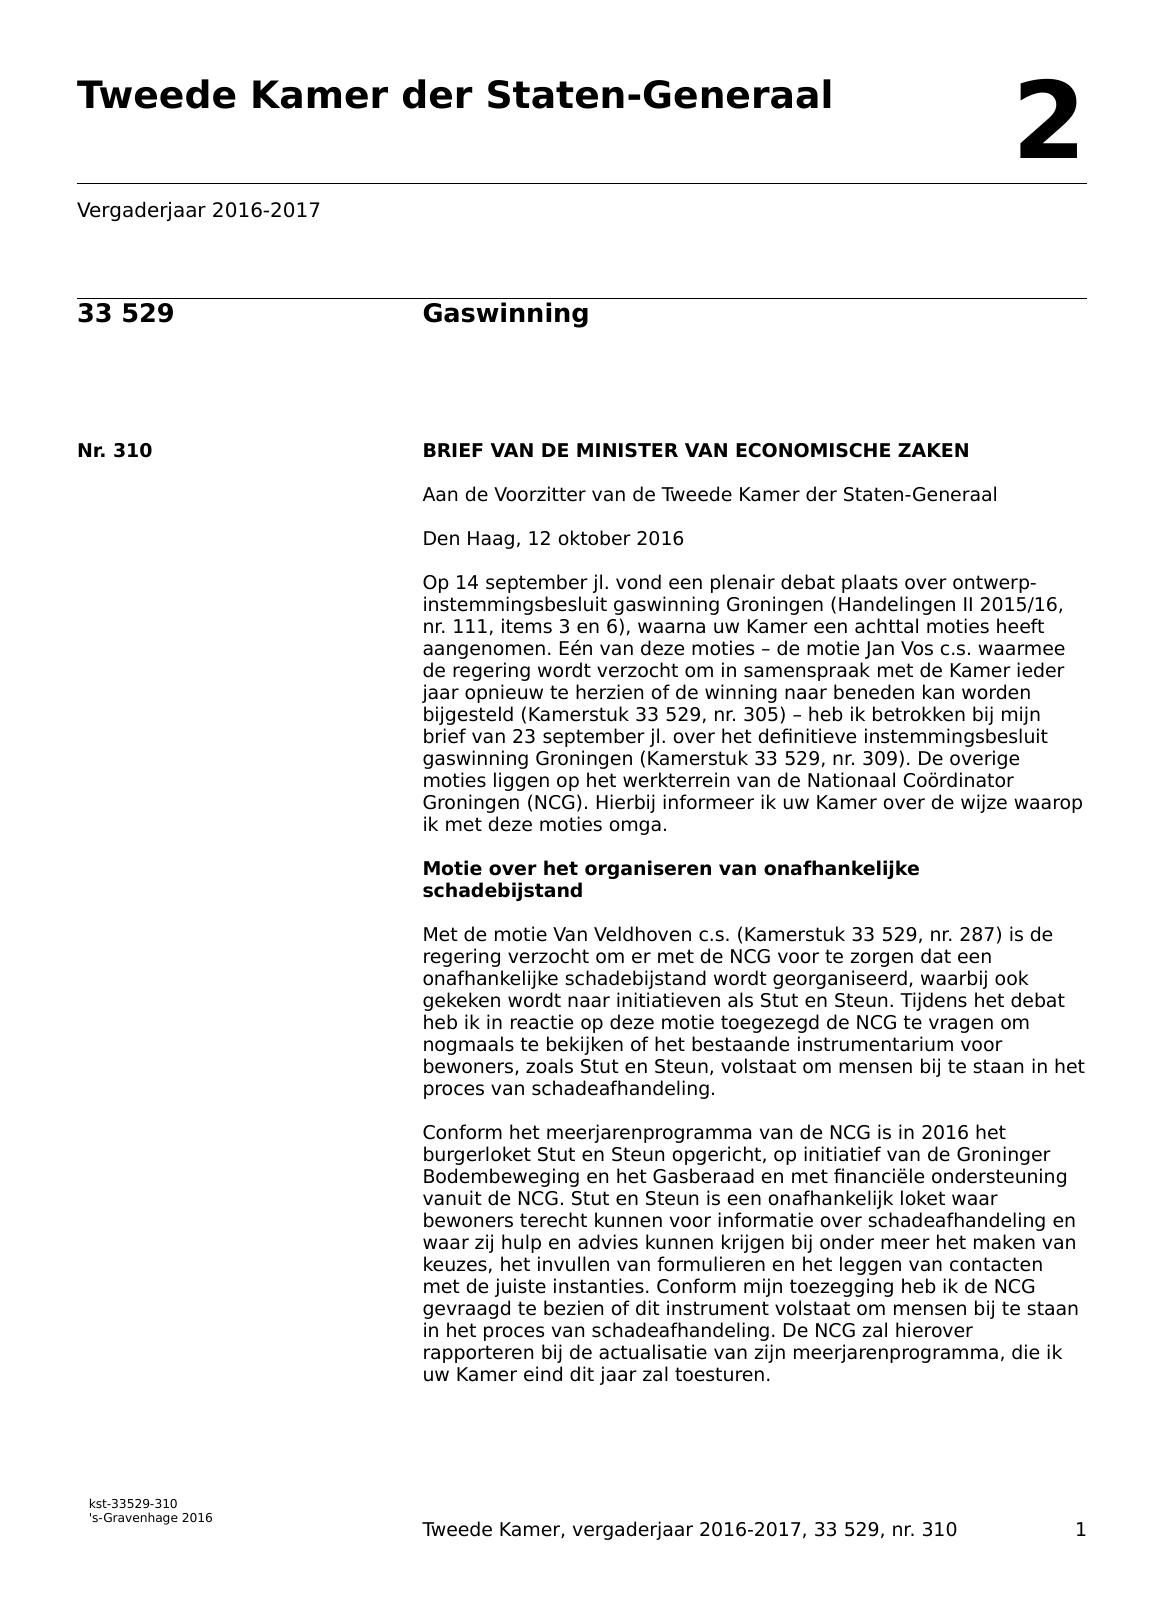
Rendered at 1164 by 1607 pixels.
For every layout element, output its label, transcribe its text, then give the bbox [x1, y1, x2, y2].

text Op 14 september jl. vond een plenair debat plaats over ontwerp-instemmingsbesluit gaswinning Groningen (Handelingen II 2015/16, nr. 111, items 3 en 6), waarna uw Kamer een achttal moties heeft aangenomen. Eén van deze moties – de motie Jan Vos c.s. waarmee de regering wordt verzocht om in samenspraak met de Kamer ieder jaar opnieuw te herzien of de winning naar beneden kan worden bijgesteld (Kamerstuk 33 529, nr. 305) – heb ik betrokken bij mijn brief van 23 september jl. over het definitieve instemmingsbesluit gaswinning Groningen (Kamerstuk 33 529, nr. 309). De overige moties liggen op het werkterrein van de Nationaal Coördinator Groningen (NCG). Hierbij informeer ik uw Kamer over de wijze waarop ik met deze moties omga. [422, 572, 1087, 836]
text 's-Gravenhage 2016 [88, 1511, 323, 1525]
subtitle Motie over het organiseren van onafhankelijke schadebijstand [422, 858, 1087, 902]
text Den Haag, 12 oktober 2016 [422, 528, 1087, 550]
text Met de motie Van Veldhoven c.s. (Kamerstuk 33 529, nr. 287) is de regering verzocht om er met de NCG voor te zorgen dat een onafhankelijke schadebijstand wordt georganiseerd, waarbij ook gekeken wordt naar initiatieven als Stut en Steun. Tijdens het debat heb ik in reactie op deze motie toegezegd de NCG te vragen om nogmaals te bekijken of het bestaande instrumentarium voor bewoners, zoals Stut en Steun, volstaat om mensen bij te staan in het proces van schadeafhandeling. [422, 924, 1087, 1100]
table_cell Vergaderjaar 2016-2017 [77, 184, 1087, 298]
subtitle Nr. 310 BRIEF VAN DE MINISTER VAN ECONOMISCHE ZAKEN [77, 440, 1087, 462]
table_header Tweede Kamer der Staten-Generaal [77, 59, 886, 183]
text Conform het meerjarenprogramma van de NCG is in 2016 het burgerloket Stut en Steun opgericht, op initiatief van de Groninger Bodembeweging en het Gasberaad en met financiële ondersteuning vanuit de NCG. Stut en Steun is een onafhankelijk loket waar bewoners terecht kunnen voor informatie over schadeafhandeling en waar zij hulp en advies kunnen krijgen bij onder meer het maken van keuzes, het invullen van formulieren en het leggen van contacten met de juiste instanties. Conform mijn toezegging heb ik de NCG gevraagd te bezien of dit instrument volstaat om mensen bij te staan in het proces van schadeafhandeling. De NCG zal hierover rapporteren bij de actualisatie van zijn meerjarenprogramma, die ik uw Kamer eind dit jaar zal toesturen. [422, 1122, 1087, 1386]
text kst-33529-310 [88, 1497, 323, 1511]
table_header 2 [886, 59, 1087, 183]
text Aan de Voorzitter van de Tweede Kamer der Staten-Generaal [422, 484, 1087, 506]
subtitle 33 529 Gaswinning [77, 299, 1087, 329]
